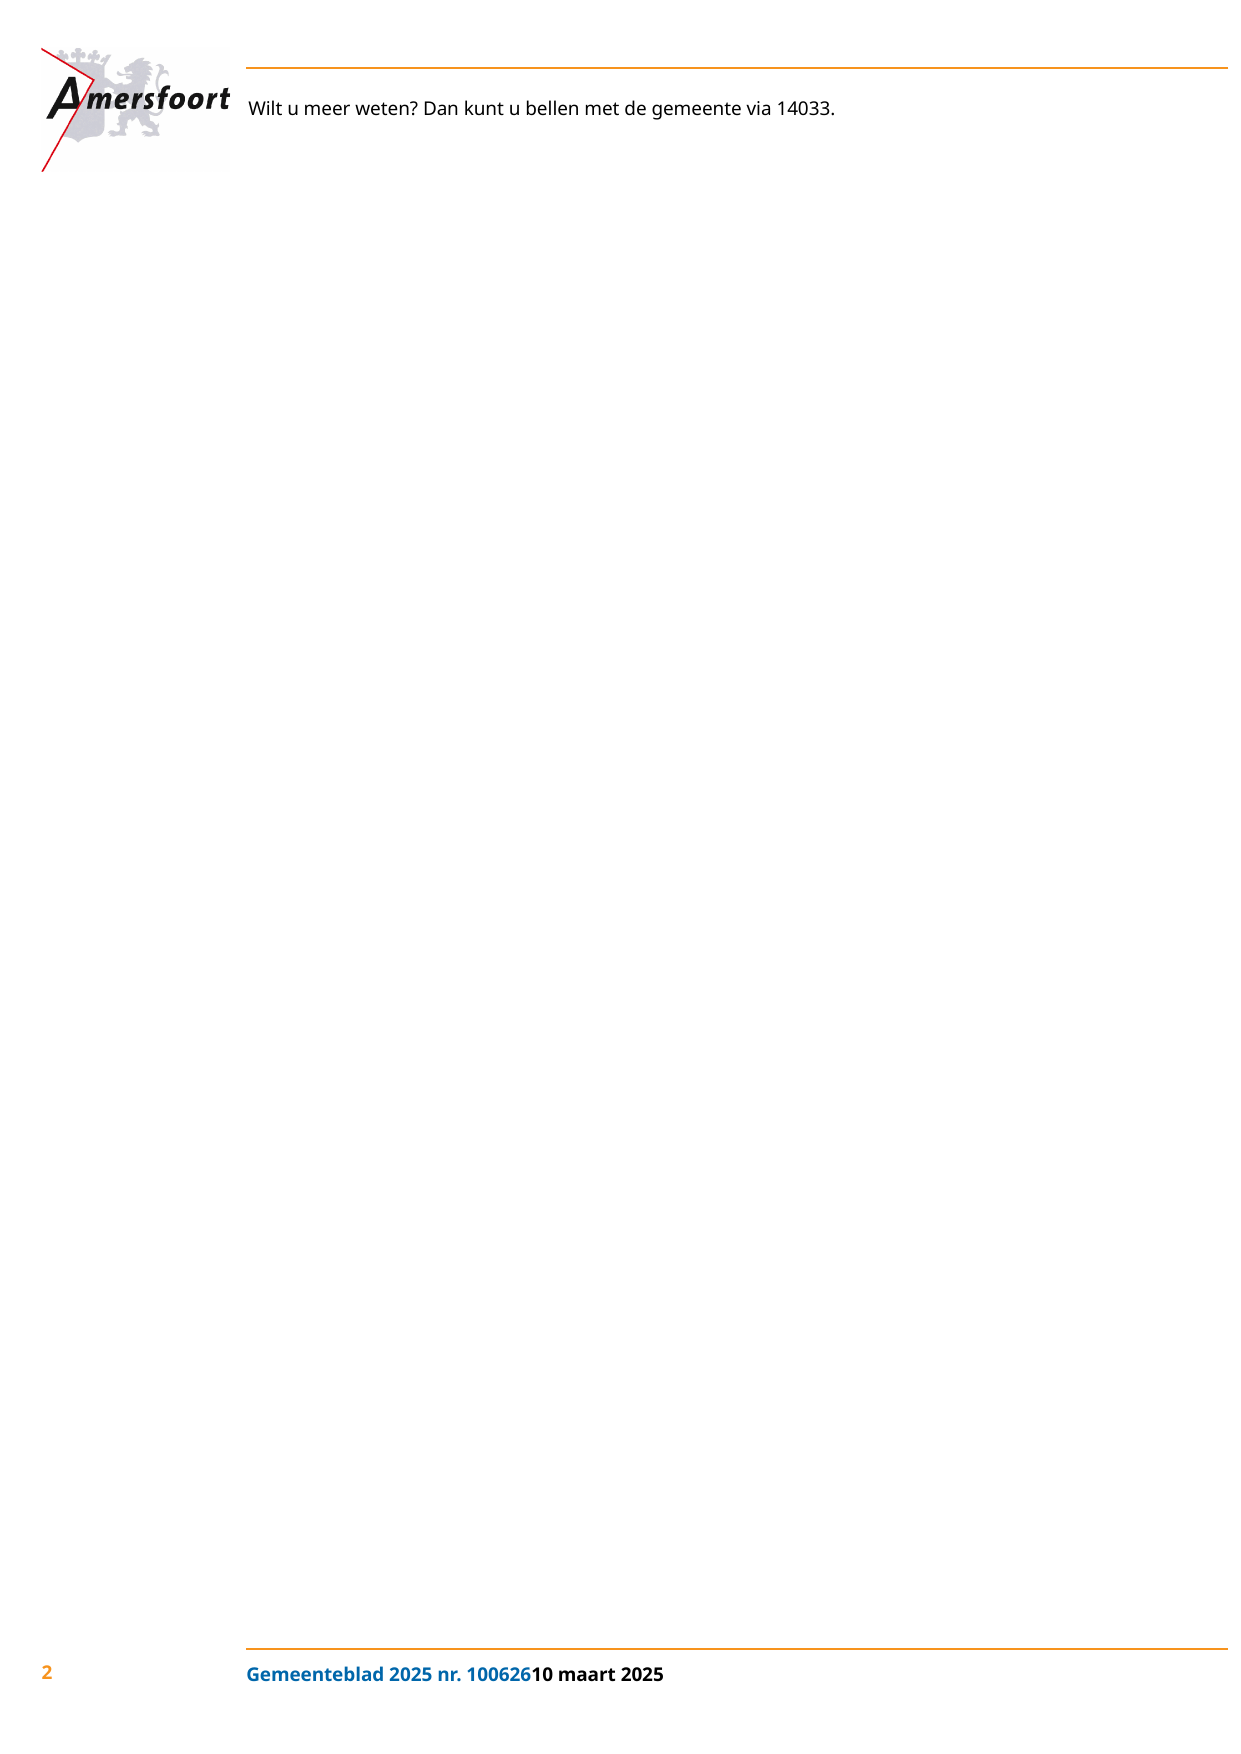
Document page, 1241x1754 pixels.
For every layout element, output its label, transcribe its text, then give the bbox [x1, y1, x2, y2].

text Wilt u meer weten? Dan kunt u bellen met de gemeente via 14033. [248, 95, 1152, 121]
picture [41, 47, 231, 172]
